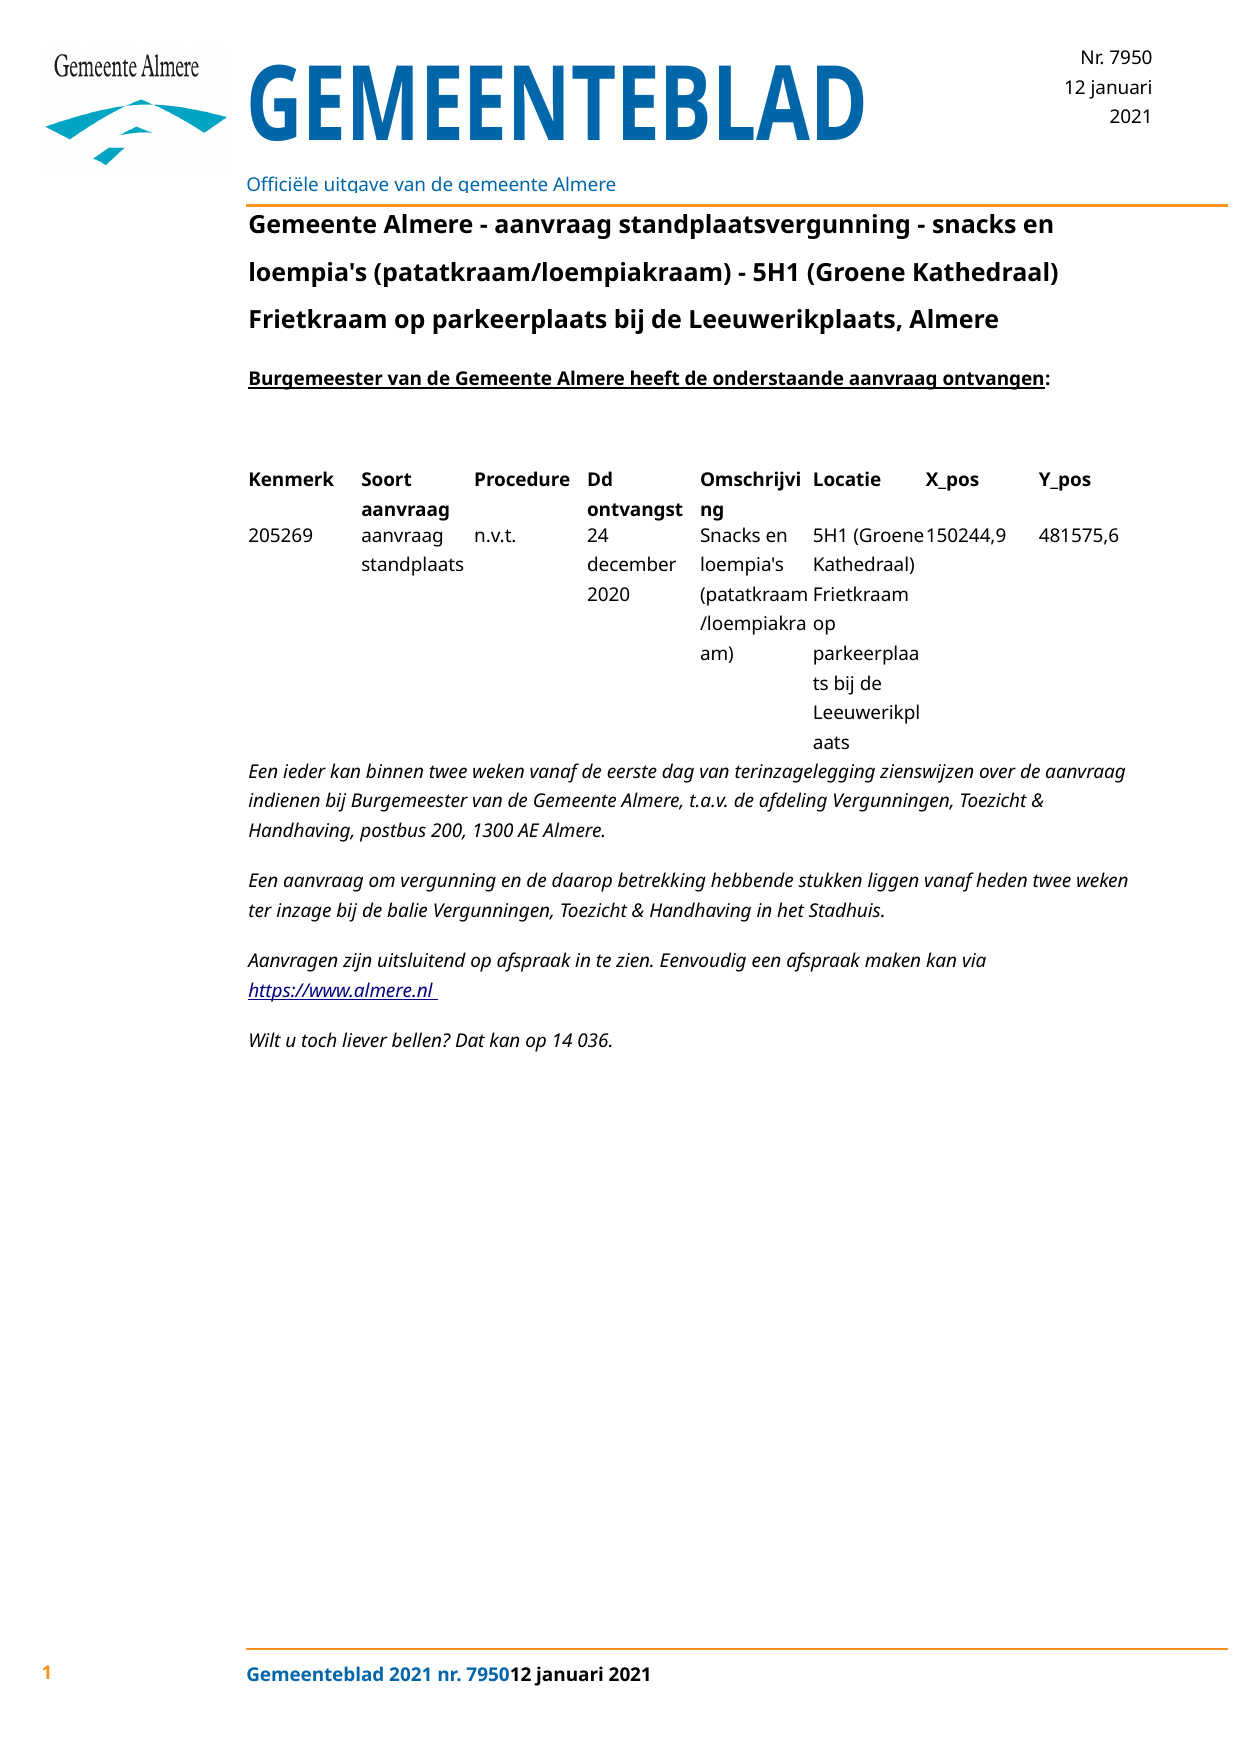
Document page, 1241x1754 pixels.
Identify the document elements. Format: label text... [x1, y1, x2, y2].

table_header X_pos [926, 466, 1038, 522]
text Gemeente Almere - aanvraag standplaatsvergunning - snacks en loempia's (patatkraam/loempiakraam) - 5H1 (Groene Kathedraal) Frietkraam op parkeerplaats bij de Leeuwerikplaats, Almere [248, 207, 1152, 336]
table_cell n.v.t. [474, 522, 587, 754]
table_cell 24 december 2020 [587, 522, 700, 754]
table_cell Snacks en loempia's (patatkraam/loempiakraam) [700, 522, 813, 754]
table_header Y_pos [1039, 466, 1152, 522]
table_cell 150244,9 [926, 522, 1038, 754]
table_header Procedure [474, 466, 587, 522]
picture [41, 47, 231, 172]
table_header Dd ontvangst [587, 466, 700, 522]
table_cell 5H1 (Groene Kathedraal) Frietkraam op parkeerplaats bij de Leeuwerikplaats [813, 522, 926, 754]
table_header Locatie [813, 466, 926, 522]
table_cell 481575,6 [1039, 522, 1152, 754]
table_cell aanvraag standplaats [361, 522, 474, 754]
table_header Omschrijving [700, 466, 813, 522]
text Een aanvraag om vergunning en de daarop betrekking hebbende stukken liggen vanaf heden twee weken ter inzage bij de balie Vergunningen, Toezicht & Handhaving in het Stadhuis. [248, 867, 1152, 923]
table_header Kenmerk [248, 466, 361, 522]
table_cell 205269 [248, 522, 361, 754]
text Aanvragen zijn uitsluitend op afspraak in te zien. Eenvoudig een afspraak maken kan via https://www.almere.nl [248, 947, 1152, 1003]
text Een ieder kan binnen twee weken vanaf de eerste dag van terinzagelegging zienswijzen over de aanvraag indienen bij Burgemeester van de Gemeente Almere, t.a.v. de afdeling Vergunningen, Toezicht & Handhaving, postbus 200, 1300 AE Almere. [248, 758, 1152, 843]
table_header Soort aanvraag [361, 466, 474, 522]
text Wilt u toch liever bellen? Dat kan op 14 036. [248, 1027, 1152, 1053]
text Burgemeester van de Gemeente Almere heeft de onderstaande aanvraag ontvangen: [248, 366, 1152, 391]
